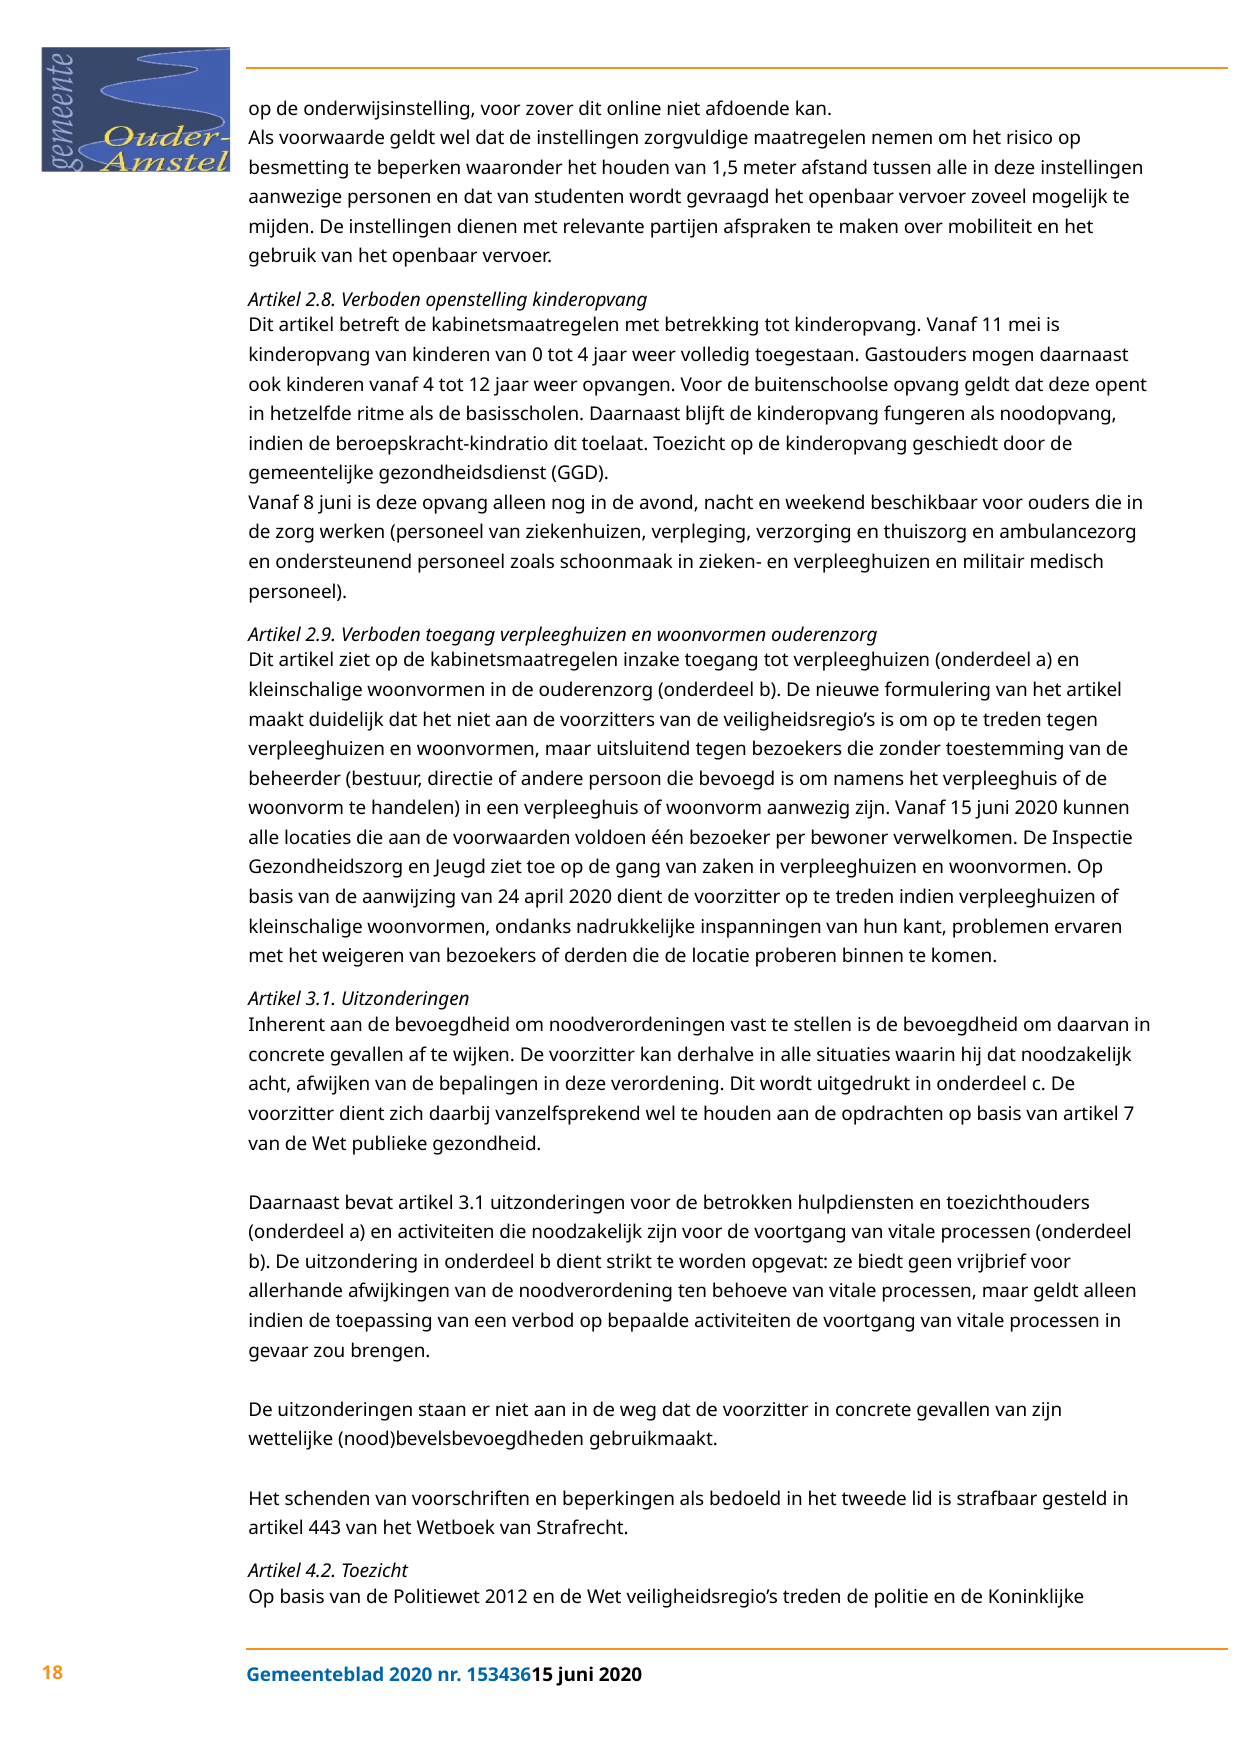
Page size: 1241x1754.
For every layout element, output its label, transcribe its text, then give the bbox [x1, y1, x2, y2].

text Dit artikel ziet op de kabinetsmaatregelen inzake toegang tot verpleeghuizen (onderdeel a) en kleinschalige woonvormen in de ouderenzorg (onderdeel b). De nieuwe formulering van het artikel maakt duidelijk dat het niet aan de voorzitters van de veiligheidsregio’s is om op te treden tegen verpleeghuizen en woonvormen, maar uitsluitend tegen bezoekers die zonder toestemming van de beheerder (bestuur, directie of andere persoon die bevoegd is om namens het verpleeghuis of de woonvorm te handelen) in een verpleeghuis of woonvorm aanwezig zijn. Vanaf 15 juni 2020 kunnen alle locaties die aan de voorwaarden voldoen één bezoeker per bewoner verwelkomen. De Inspectie Gezondheidszorg en Jeugd ziet toe op de gang van zaken in verpleeghuizen en woonvormen. Op basis van de aanwijzing van 24 april 2020 dient de voorzitter op te treden indien verpleeghuizen of kleinschalige woonvormen, ondanks nadrukkelijke inspanningen van hun kant, problemen ervaren met het weigeren van bezoekers of derden die de locatie proberen binnen te komen. [248, 647, 1152, 968]
text Artikel 2.8. Verboden openstelling kinderopvang [248, 286, 1152, 312]
text Het schenden van voorschriften en beperkingen als bedoeld in het tweede lid is strafbaar gesteld in artikel 443 van het Wetboek van Strafrecht. [248, 1485, 1152, 1540]
text Artikel 4.2. Toezicht [248, 1557, 1152, 1583]
text Artikel 2.9. Verboden toegang verpleeghuizen en woonvormen ouderenzorg [248, 621, 1152, 647]
text Op basis van de Politiewet 2012 en de Wet veiligheidsregio’s treden de politie en de Koninklijke [248, 1583, 1152, 1609]
text Artikel 3.1. Uitzonderingen [248, 986, 1152, 1011]
text Dit artikel betreft de kabinetsmaatregelen met betrekking tot kinderopvang. Vanaf 11 mei is kinderopvang van kinderen van 0 tot 4 jaar weer volledig toegestaan. Gastouders mogen daarnaast ook kinderen vanaf 4 tot 12 jaar weer opvangen. Voor de buitenschoolse opvang geldt dat deze opent in hetzelfde ritme als de basisscholen. Daarnaast blijft de kinderopvang fungeren als noodopvang, indien de beroepskracht-kindratio dit toelaat. Toezicht op de kinderopvang geschiedt door de gemeentelijke gezondheidsdienst (GGD). [248, 312, 1152, 485]
text Vanaf 8 juni is deze opvang alleen nog in de avond, nacht en weekend beschikbaar voor ouders die in de zorg werken (personeel van ziekenhuizen, verpleging, verzorging en thuiszorg en ambulancezorg en ondersteunend personeel zoals schoonmaak in zieken- en verpleeghuizen en militair medisch personeel). [248, 489, 1152, 603]
text Als voorwaarde geldt wel dat de instellingen zorgvuldige maatregelen nemen om het risico op besmetting te beperken waaronder het houden van 1,5 meter afstand tussen alle in deze instellingen aanwezige personen en dat van studenten wordt gevraagd het openbaar vervoer zoveel mogelijk te mijden. De instellingen dienen met relevante partijen afspraken te maken over mobiliteit en het gebruik van het openbaar vervoer. [248, 124, 1152, 268]
text op de onderwijsinstelling, voor zover dit online niet afdoende kan. [248, 95, 1152, 121]
text Inherent aan de bevoegdheid om noodverordeningen vast te stellen is de bevoegdheid om daarvan in concrete gevallen af te wijken. De voorzitter kan derhalve in alle situaties waarin hij dat noodzakelijk acht, afwijken van de bepalingen in deze verordening. Dit wordt uitgedrukt in onderdeel c. De voorzitter dient zich daarbij vanzelfsprekend wel te houden aan de opdrachten op basis van artikel 7 van de Wet publieke gezondheid. [248, 1011, 1152, 1155]
text De uitzonderingen staan er niet aan in de weg dat de voorzitter in concrete gevallen van zijn wettelijke (nood)bevelsbevoegdheden gebruikmaakt. [248, 1396, 1152, 1451]
picture [41, 47, 231, 172]
text Daarnaast bevat artikel 3.1 uitzonderingen voor de betrokken hulpdiensten en toezichthouders (onderdeel a) en activiteiten die noodzakelijk zijn voor de voortgang van vitale processen (onderdeel b). De uitzondering in onderdeel b dient strikt te worden opgevat: ze biedt geen vrijbrief voor allerhande afwijkingen van de noodverordening ten behoeve van vitale processen, maar geldt alleen indien de toepassing van een verbod op bepaalde activiteiten de voortgang van vitale processen in gevaar zou brengen. [248, 1189, 1152, 1362]
